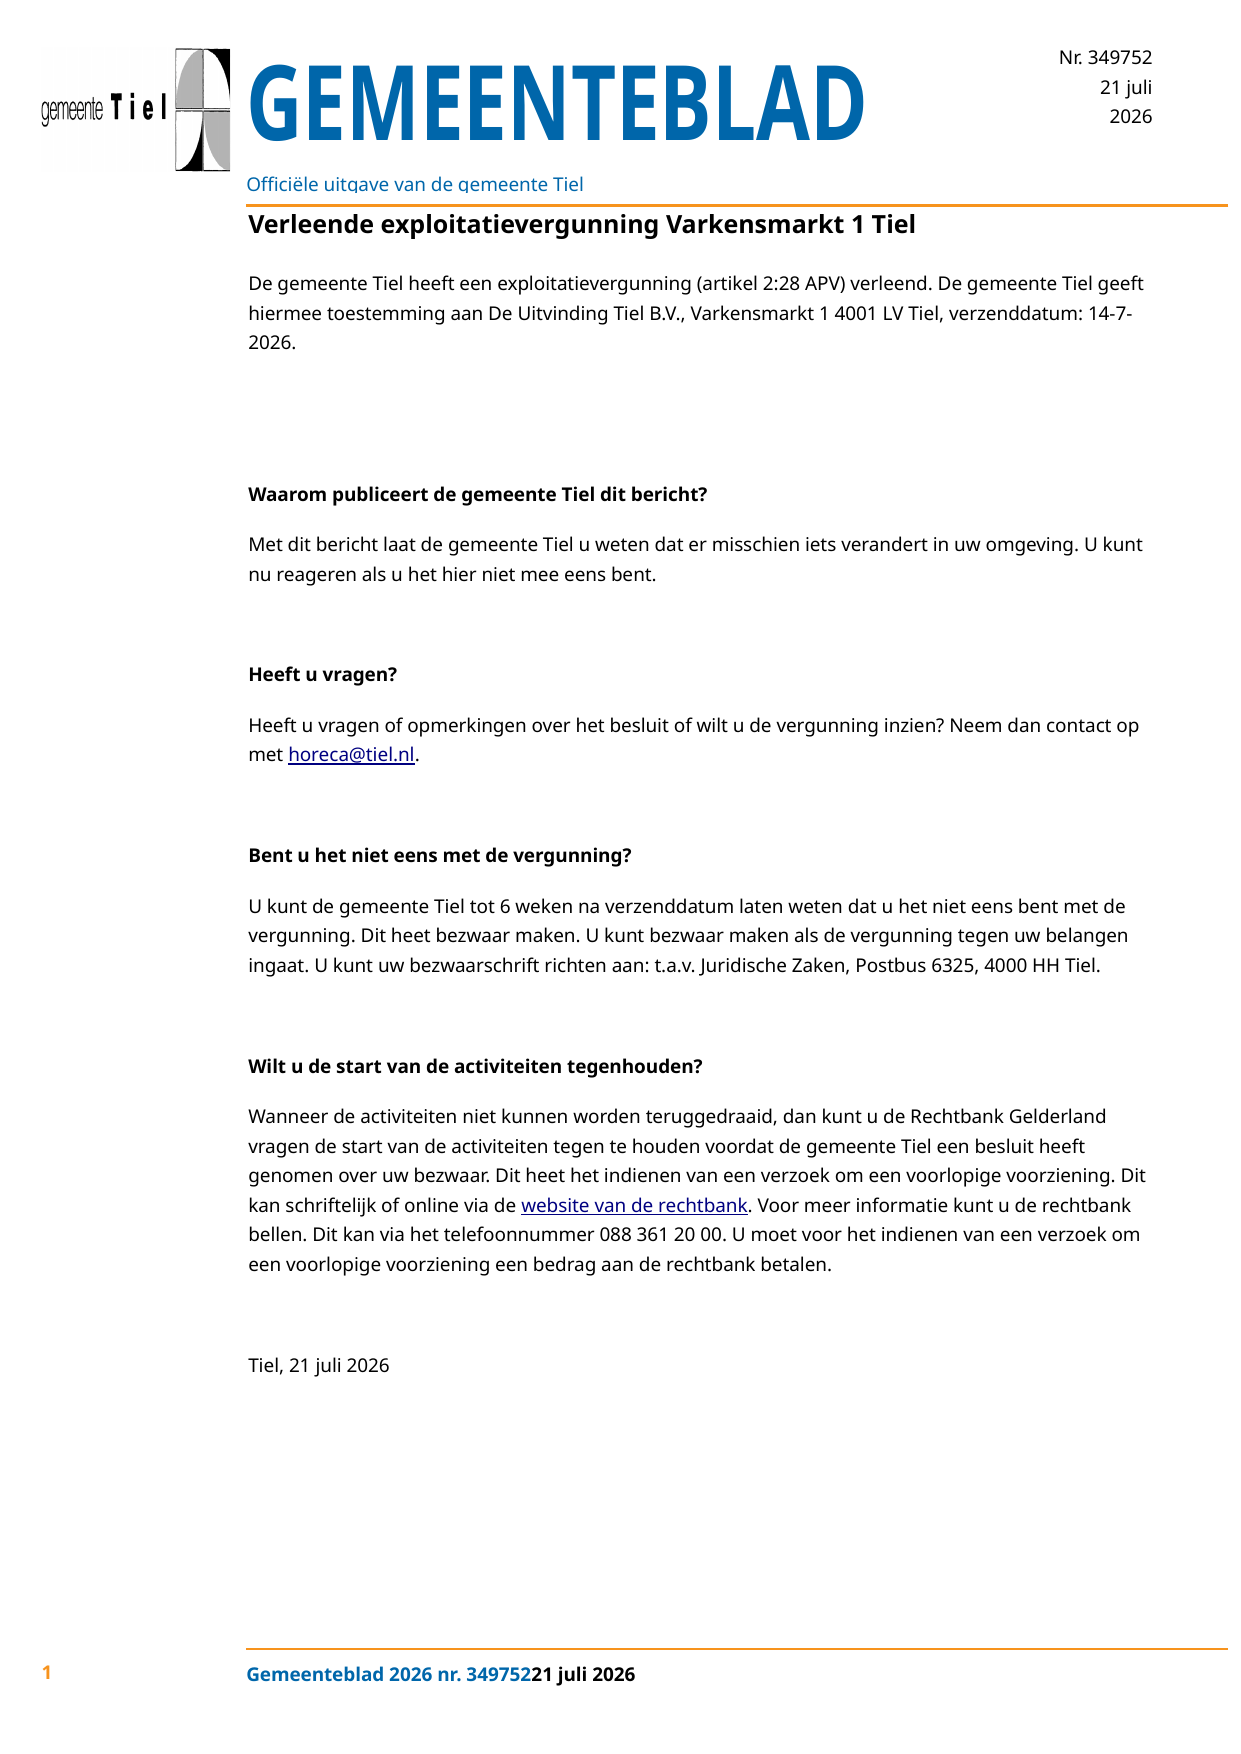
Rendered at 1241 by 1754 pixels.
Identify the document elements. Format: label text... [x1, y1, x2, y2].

text Met dit bericht laat de gemeente Tiel u weten dat er misschien iets verandert in uw omgeving. U kunt nu reageren als u het hier niet mee eens bent. [248, 531, 1152, 586]
text Waarom publiceert de gemeente Tiel dit bericht? [248, 481, 1152, 506]
text Verleende exploitatievergunning Varkensmarkt 1 Tiel [248, 207, 1152, 241]
text U kunt de gemeente Tiel tot 6 weken na verzenddatum laten weten dat u het niet eens bent met de vergunning. Dit heet bezwaar maken. U kunt bezwaar maken als de vergunning tegen uw belangen ingaat. U kunt uw bezwaarschrift richten aan: t.a.v. Juridische Zaken, Postbus 6325, 4000 HH Tiel. [248, 893, 1152, 978]
text Wilt u de start van de activiteiten tegenhouden? [248, 1053, 1152, 1078]
text Bent u het niet eens met de vergunning? [248, 842, 1152, 868]
picture [41, 47, 231, 172]
text Heeft u vragen of opmerkingen over het besluit of wilt u de vergunning inzien? Neem dan contact op met horeca@tiel.nl. [248, 712, 1152, 767]
text Heeft u vragen? [248, 662, 1152, 687]
text De gemeente Tiel heeft een exploitatievergunning (artikel 2:28 APV) verleend. De gemeente Tiel geeft hiermee toestemming aan De Uitvinding Tiel B.V., Varkensmarkt 1 4001 LV Tiel, verzenddatum: 14-7- 2026. [248, 270, 1152, 355]
text Wanneer de activiteiten niet kunnen worden teruggedraaid, dan kunt u de Rechtbank Gelderland vragen de start van de activiteiten tegen te houden voordat de gemeente Tiel een besluit heeft genomen over uw bezwaar. Dit heet het indienen van een verzoek om een voorlopige voorziening. Dit kan schriftelijk of online via de website van de rechtbank. Voor meer informatie kunt u de rechtbank bellen. Dit kan via het telefoonnummer 088 361 20 00. U moet voor het indienen van een verzoek om een voorlopige voorziening een bedrag aan de rechtbank betalen. [248, 1103, 1152, 1277]
text Tiel, 21 juli 2026 [248, 1352, 1152, 1378]
